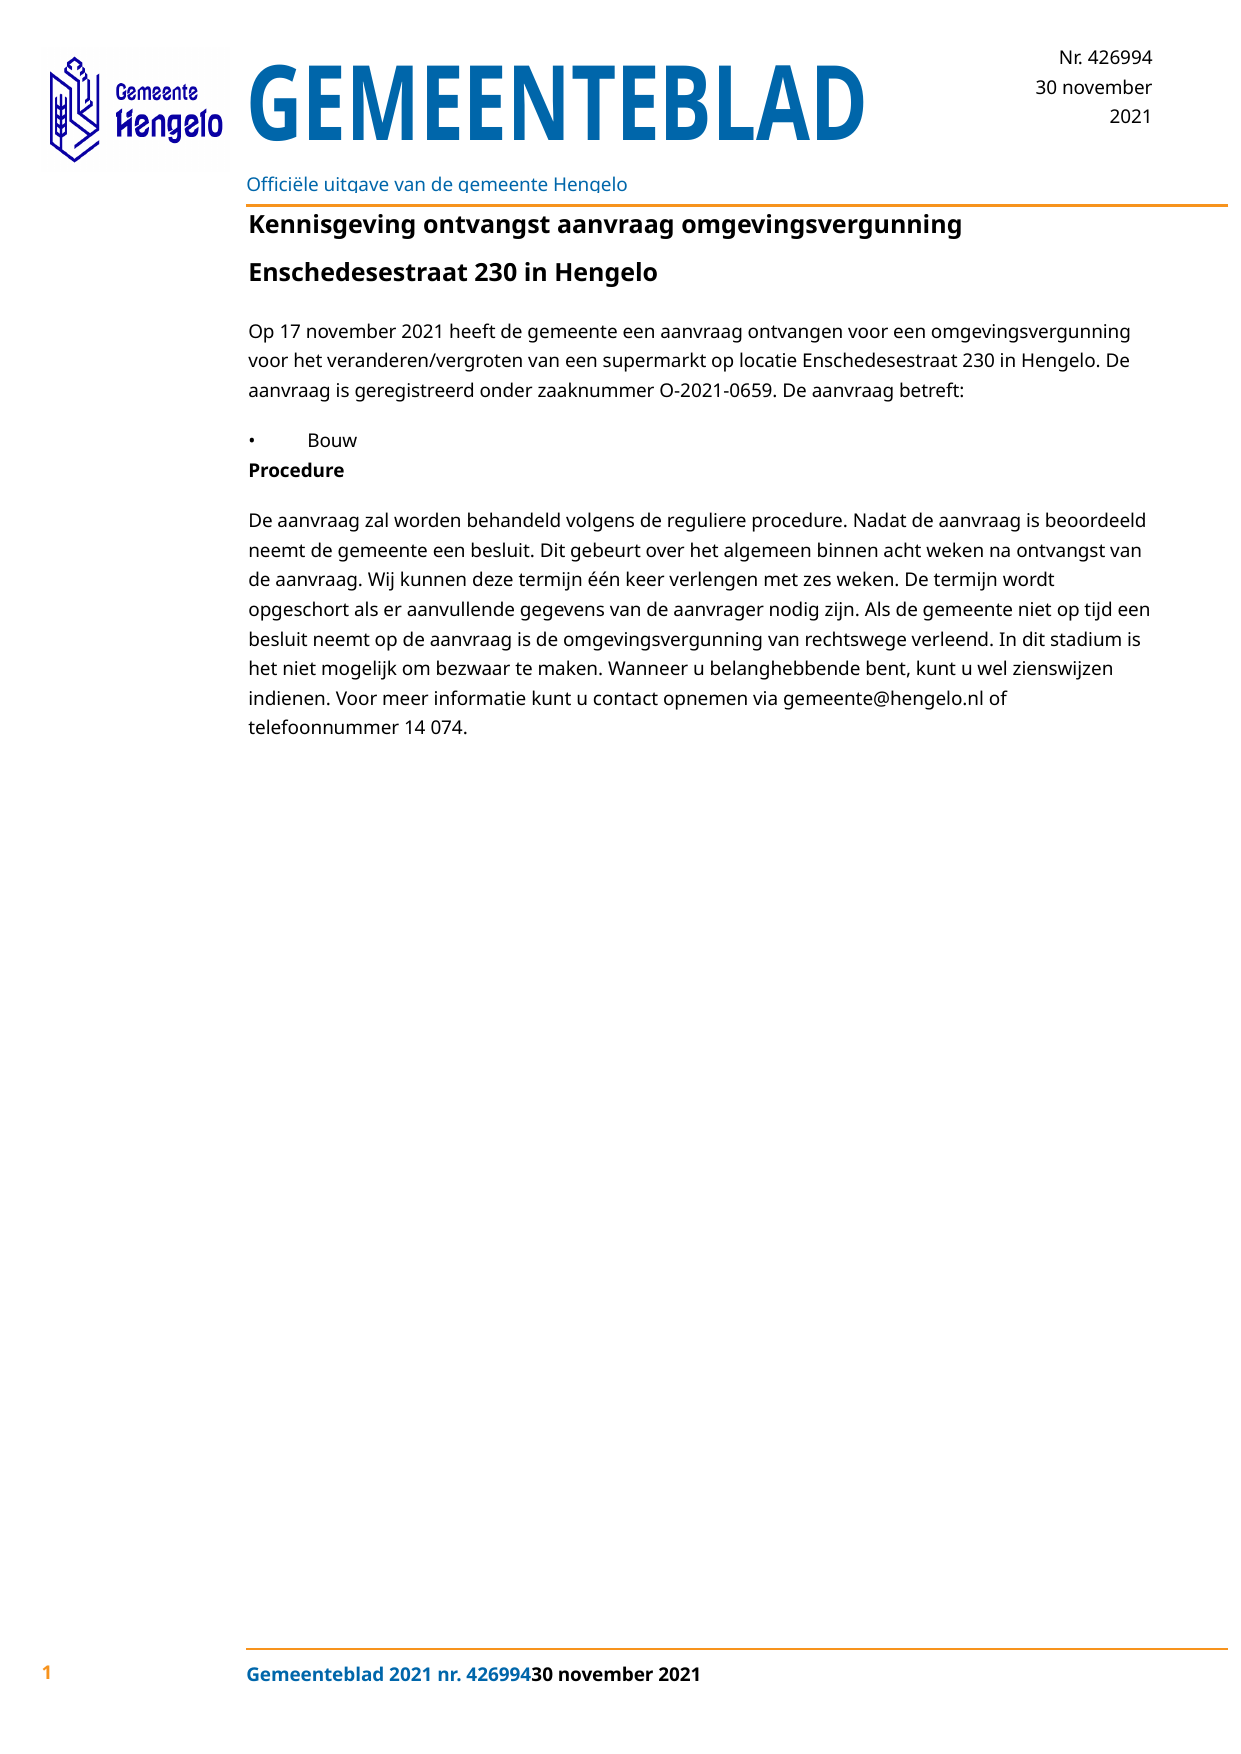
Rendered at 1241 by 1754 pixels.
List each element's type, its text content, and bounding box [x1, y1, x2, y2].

text Procedure [248, 457, 1152, 483]
text De aanvraag zal worden behandeld volgens de reguliere procedure. Nadat de aanvraag is beoordeeld neemt de gemeente een besluit. Dit gebeurt over het algemeen binnen acht weken na ontvangst van de aanvraag. Wij kunnen deze termijn één keer verlengen met zes weken. De termijn wordt opgeschort als er aanvullende gegevens van de aanvrager nodig zijn. Als de gemeente niet op tijd een besluit neemt op de aanvraag is de omgevingsvergunning van rechtswege verleend. In dit stadium is het niet mogelijk om bezwaar te maken. Wanneer u belanghebbende bent, kunt u wel zienswijzen indienen. Voor meer informatie kunt u contact opnemen via gemeente@hengelo.nl of telefoonnummer 14 074. [248, 507, 1152, 740]
picture [41, 47, 231, 172]
list Bouw [248, 427, 1152, 453]
text Op 17 november 2021 heeft de gemeente een aanvraag ontvangen voor een omgevingsvergunning voor het veranderen/vergroten van een supermarkt op locatie Enschedesestraat 230 in Hengelo. De aanvraag is geregistreerd onder zaaknummer O-2021-0659. De aanvraag betreft: [248, 318, 1152, 403]
text Kennisgeving ontvangst aanvraag omgevingsvergunning Enschedesestraat 230 in Hengelo [248, 207, 1152, 288]
